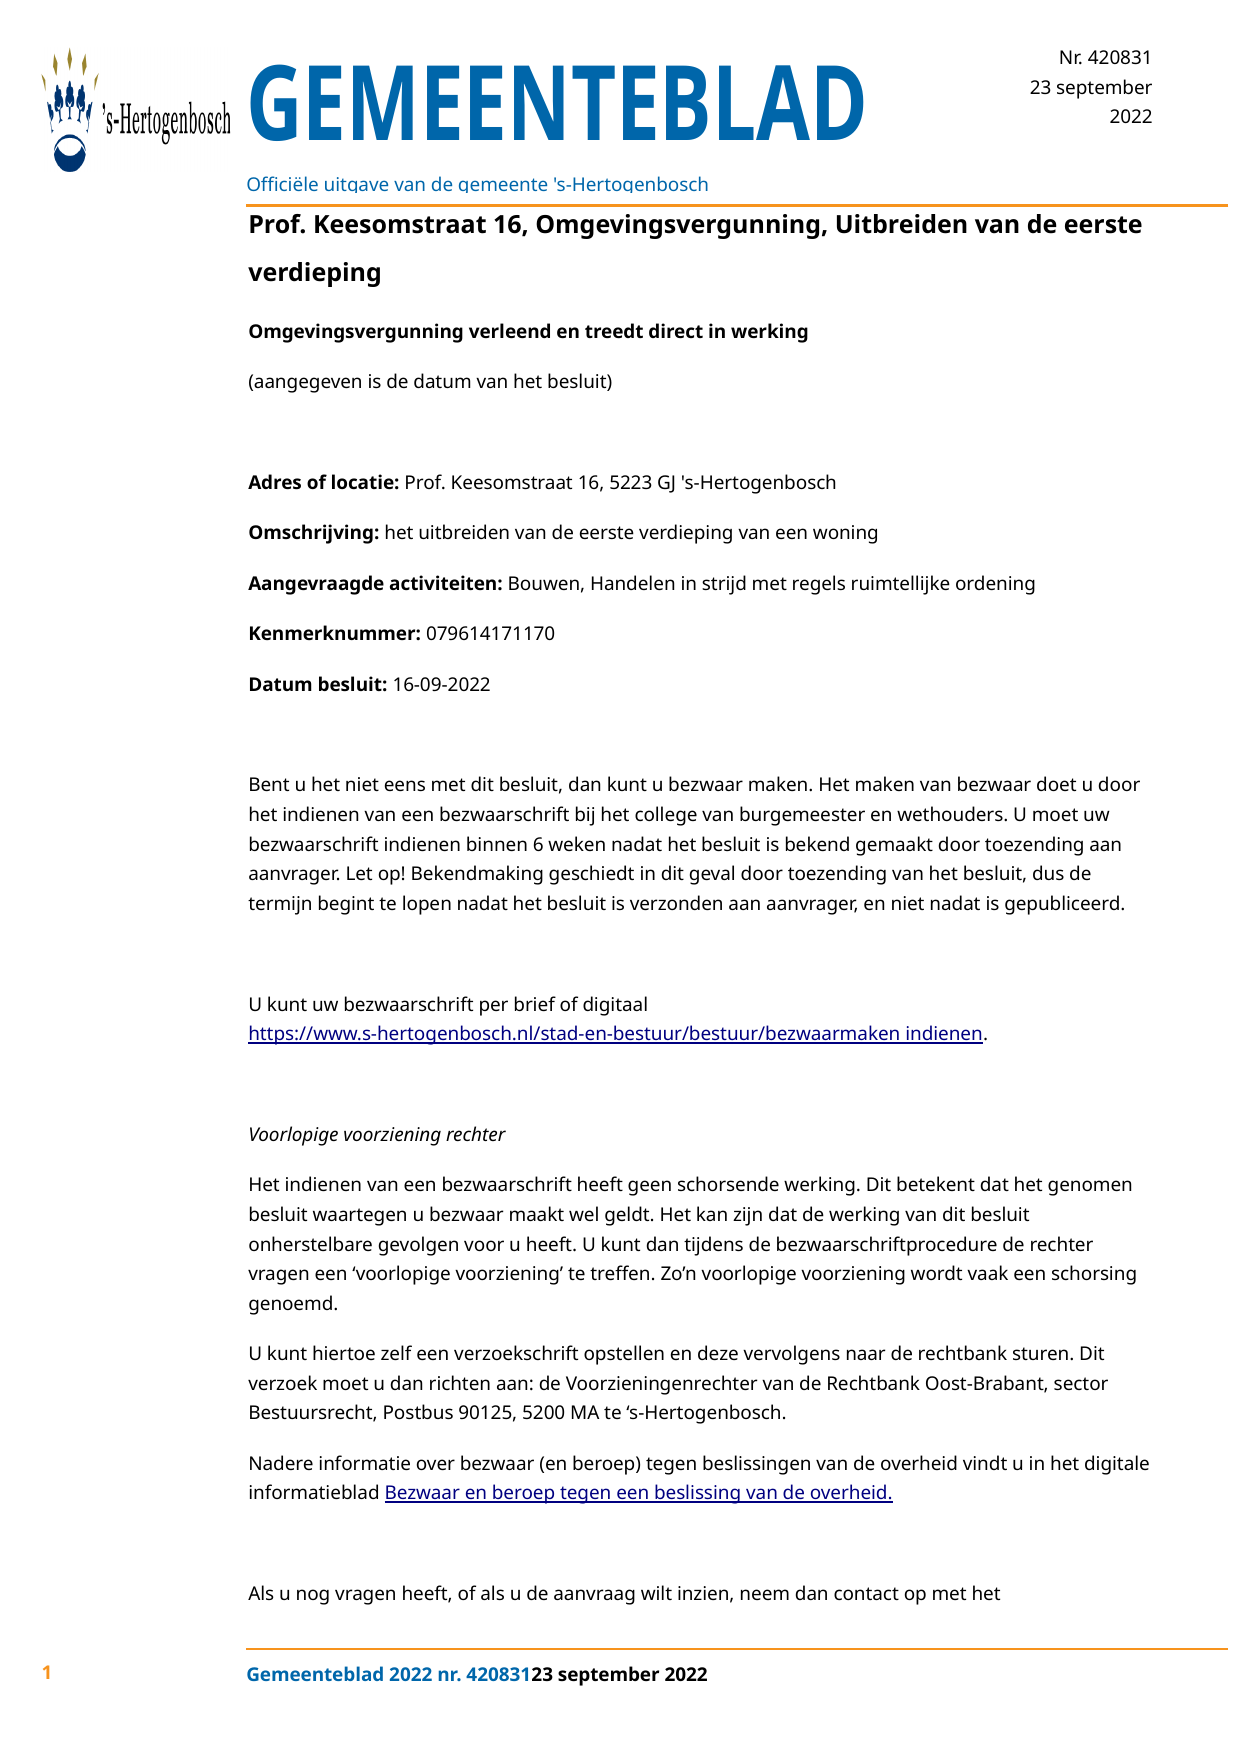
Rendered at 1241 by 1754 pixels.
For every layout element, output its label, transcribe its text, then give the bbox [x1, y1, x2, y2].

text Aangevraagde activiteiten: Bouwen, Handelen in strijd met regels ruimtellijke ordening [248, 570, 1152, 596]
text Bent u het niet eens met dit besluit, dan kunt u bezwaar maken. Het maken van bezwaar doet u door het indienen van een bezwaarschrift bij het college van burgemeester en wethouders. U moet uw bezwaarschrift indienen binnen 6 weken nadat het besluit is bekend gemaakt door toezending aan aanvrager. Let op! Bekendmaking geschiedt in dit geval door toezending van het besluit, dus de termijn begint te lopen nadat het besluit is verzonden aan aanvrager, en niet nadat is gepubliceerd. [248, 772, 1152, 916]
text Nadere informatie over bezwaar (en beroep) tegen beslissingen van de overheid vindt u in het digitale informatieblad Bezwaar en beroep tegen een beslissing van de overheid. [248, 1450, 1152, 1505]
text Omschrijving: het uitbreiden van de eerste verdieping van een woning [248, 519, 1152, 545]
text Als u nog vragen heeft, of als u de aanvraag wilt inzien, neem dan contact op met het [248, 1580, 1152, 1606]
text Adres of locatie: Prof. Keesomstraat 16, 5223 GJ 's-Hertogenbosch [248, 469, 1152, 495]
text Datum besluit: 16-09-2022 [248, 671, 1152, 697]
text Het indienen van een bezwaarschrift heeft geen schorsende werking. Dit betekent dat het genomen besluit waartegen u bezwaar maakt wel geldt. Het kan zijn dat de werking van dit besluit onherstelbare gevolgen voor u heeft. U kunt dan tijdens de bezwaarschriftprocedure de rechter vragen een ‘voorlopige voorziening’ te treffen. Zo’n voorlopige voorziening wordt vaak een schorsing genoemd. [248, 1172, 1152, 1316]
text (aangegeven is de datum van het besluit) [248, 368, 1152, 394]
text Prof. Keesomstraat 16, Omgevingsvergunning, Uitbreiden van de eerste verdieping [248, 207, 1152, 288]
text U kunt uw bezwaarschrift per brief of digitaal https://www.s-hertogenbosch.nl/stad-en-bestuur/bestuur/bezwaarmaken indienen. [248, 991, 1152, 1046]
text Omgevingsvergunning verleend en treedt direct in werking [248, 318, 1152, 344]
text Kenmerknummer: 079614171170 [248, 620, 1152, 646]
picture [41, 47, 231, 172]
text U kunt hiertoe zelf een verzoekschrift opstellen en deze vervolgens naar de rechtbank sturen. Dit verzoek moet u dan richten aan: de Voorzieningenrechter van de Rechtbank Oost-Brabant, sector Bestuursrecht, Postbus 90125, 5200 MA te ‘s-Hertogenbosch. [248, 1340, 1152, 1425]
text Voorlopige voorziening rechter [248, 1121, 1152, 1147]
